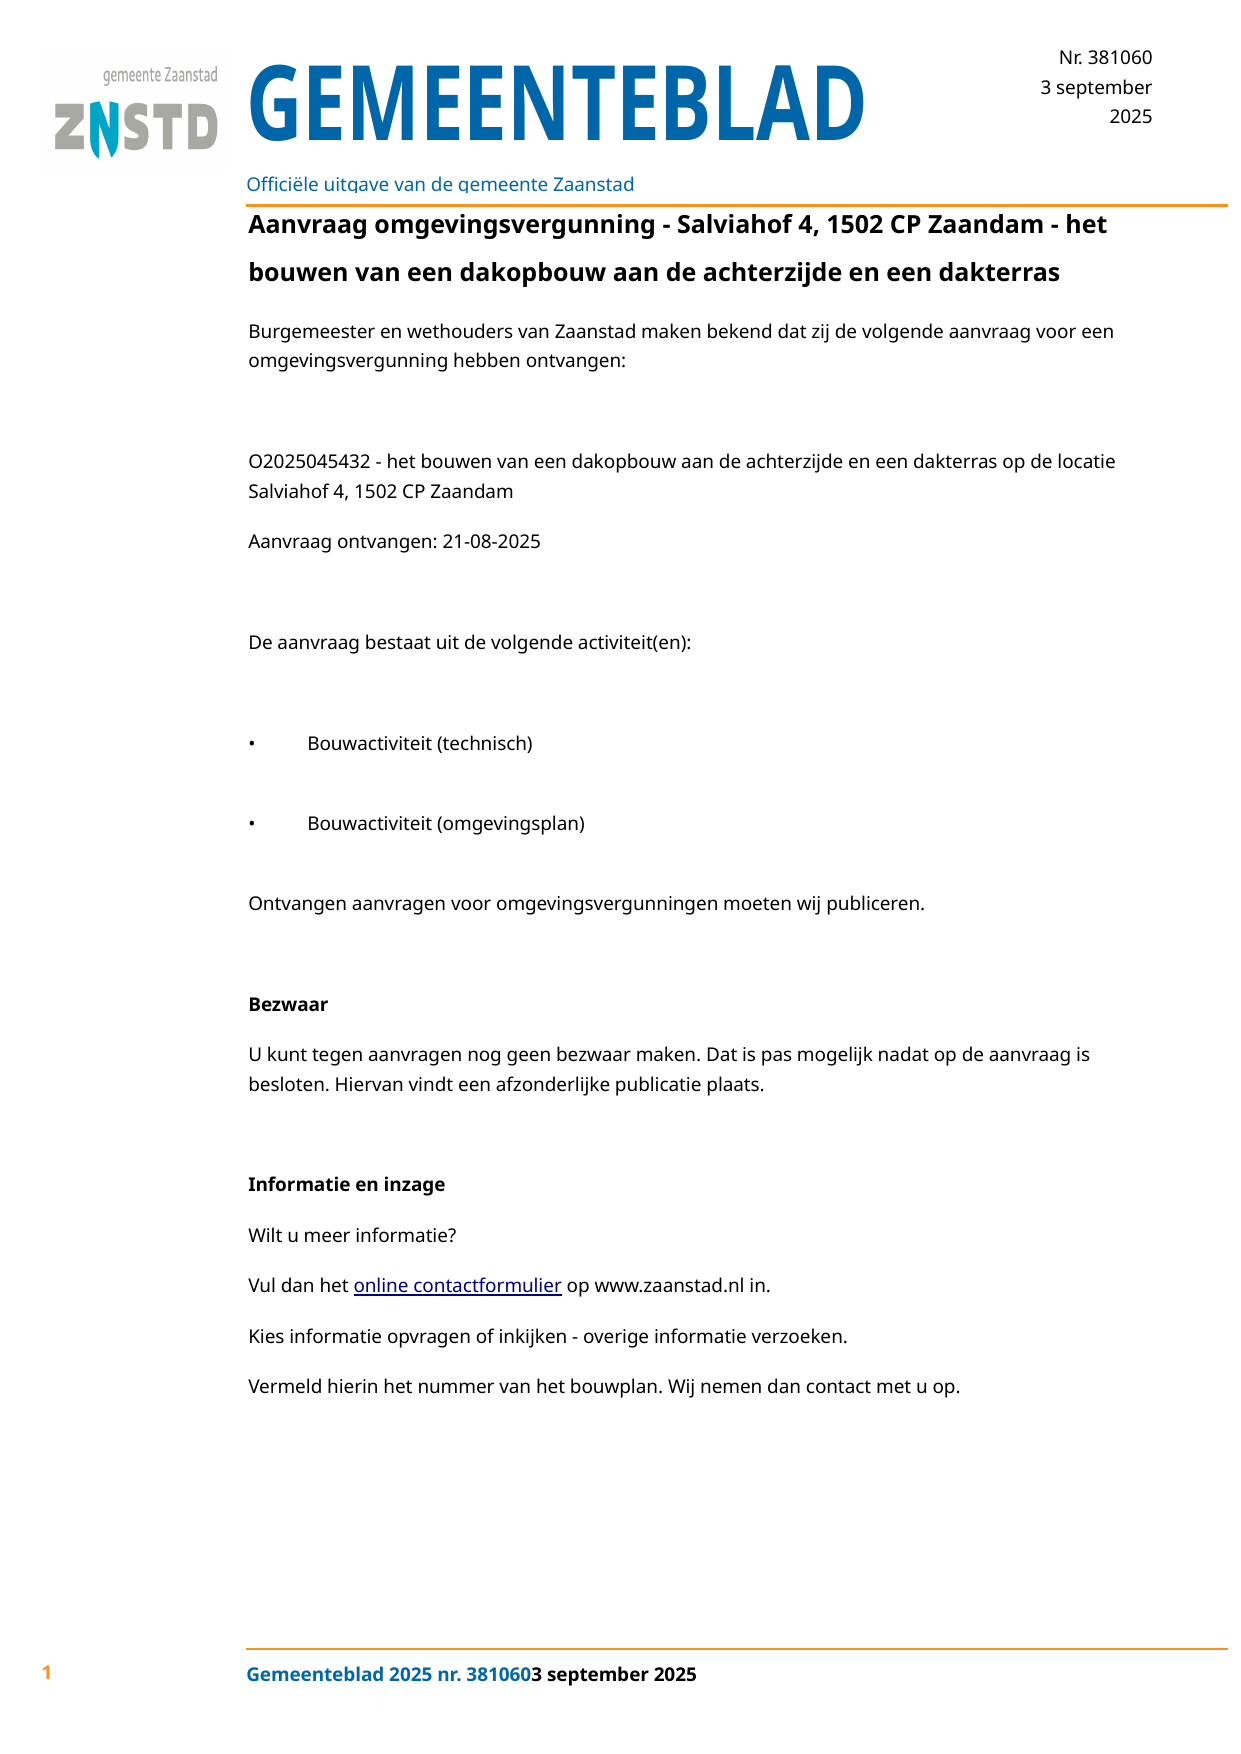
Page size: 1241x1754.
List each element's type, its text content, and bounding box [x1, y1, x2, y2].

picture [41, 47, 231, 172]
text Burgemeester en wethouders van Zaanstad maken bekend dat zij de volgende aanvraag voor een omgevingsvergunning hebben ontvangen: [248, 318, 1152, 373]
list Bouwactiviteit (technisch) [248, 730, 1152, 756]
text U kunt tegen aanvragen nog geen bezwaar maken. Dat is pas mogelijk nadat op de aanvraag is besloten. Hiervan vindt een afzonderlijke publicatie plaats. [248, 1041, 1152, 1097]
text Vermeld hierin het nummer van het bouwplan. Wij nemen dan contact met u op. [248, 1373, 1152, 1399]
text Aanvraag ontvangen: 21-08-2025 [248, 528, 1152, 554]
text Ontvangen aanvragen voor omgevingsvergunningen moeten wij publiceren. [248, 890, 1152, 916]
text Kies informatie opvragen of inkijken - overige informatie verzoeken. [248, 1323, 1152, 1349]
text Bezwaar [248, 991, 1152, 1017]
list Bouwactiviteit (omgevingsplan) [248, 810, 1152, 836]
text Aanvraag omgevingsvergunning - Salviahof 4, 1502 CP Zaandam - het bouwen van een dakopbouw aan de achterzijde en een dakterras [248, 207, 1152, 288]
text De aanvraag bestaat uit de volgende activiteit(en): [248, 629, 1152, 655]
text Wilt u meer informatie? [248, 1222, 1152, 1248]
text O2025045432 - het bouwen van een dakopbouw aan de achterzijde en een dakterras op de locatie Salviahof 4, 1502 CP Zaandam [248, 448, 1152, 504]
text Informatie en inzage [248, 1172, 1152, 1197]
text Vul dan het online contactformulier op www.zaanstad.nl in. [248, 1272, 1152, 1298]
